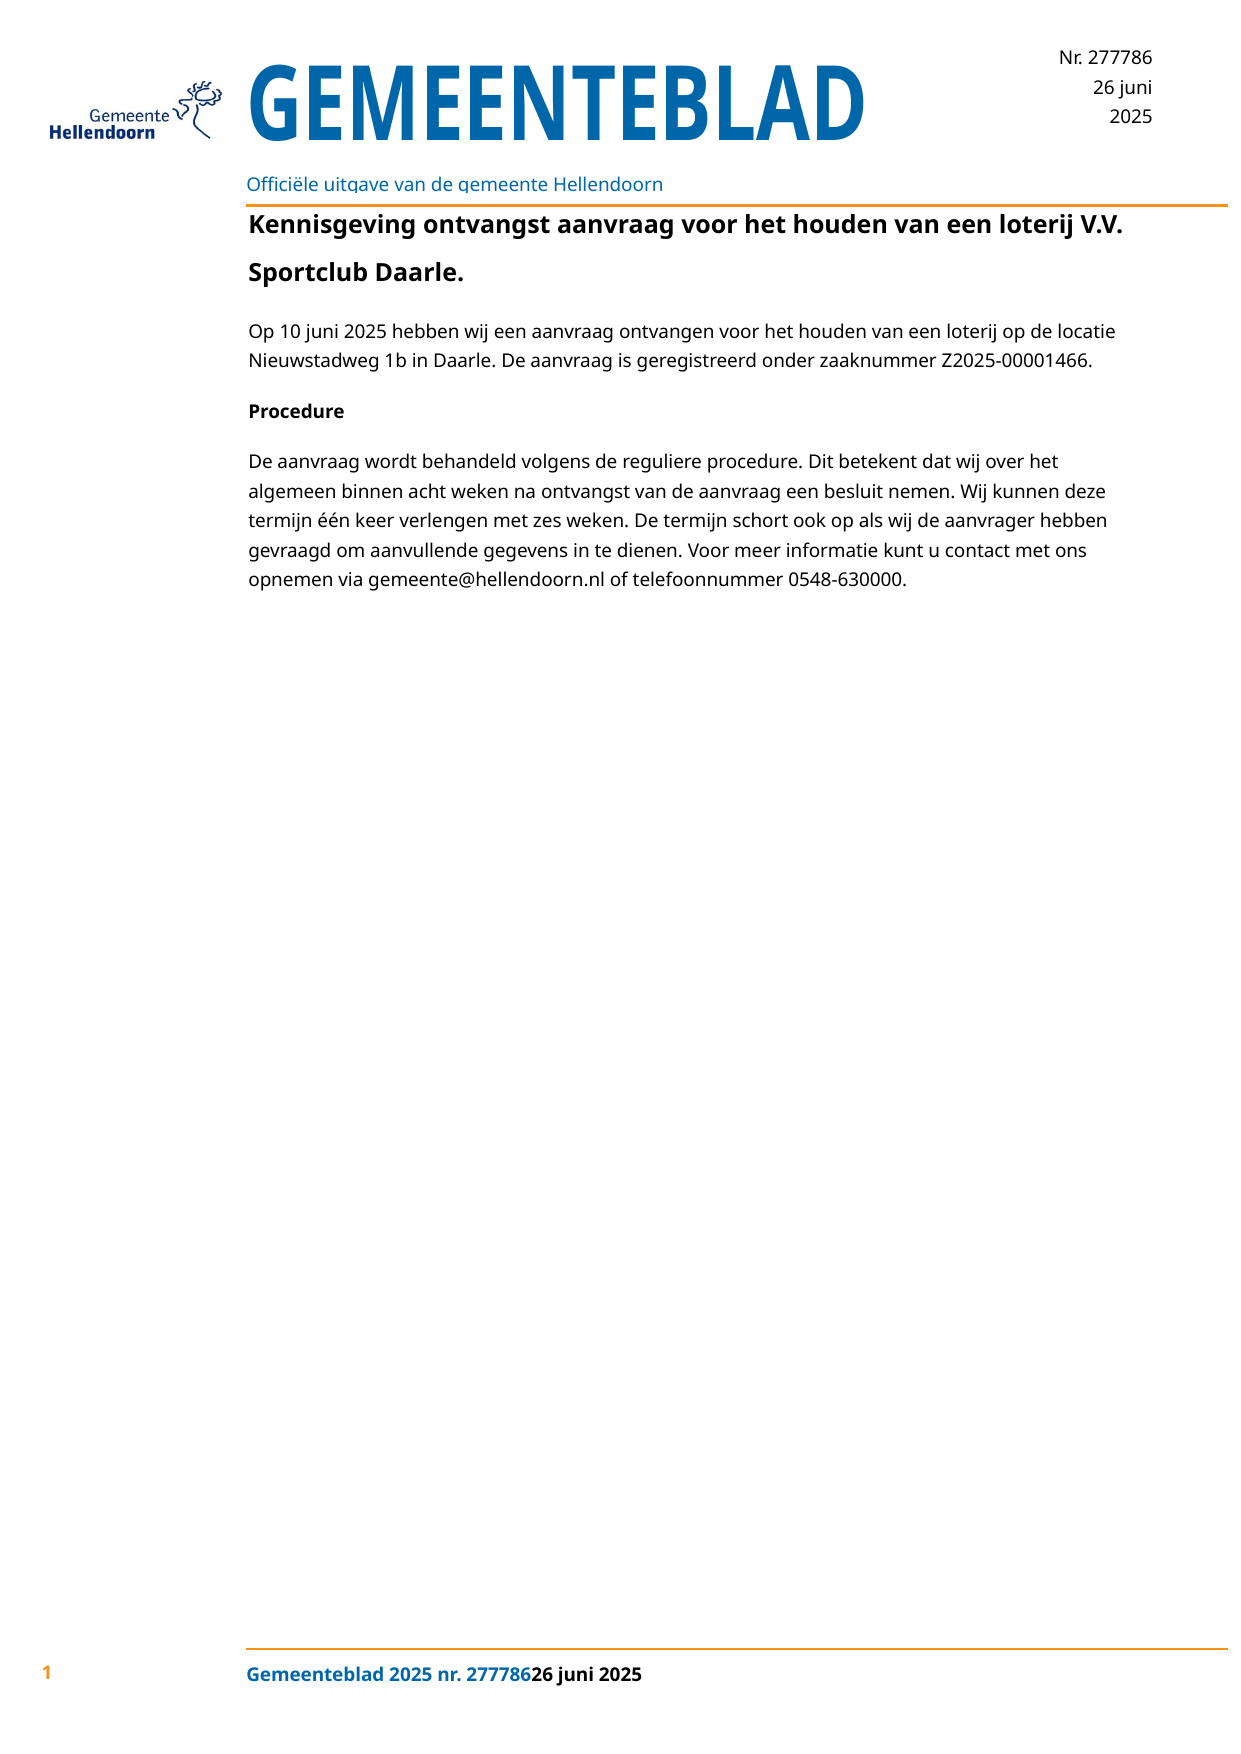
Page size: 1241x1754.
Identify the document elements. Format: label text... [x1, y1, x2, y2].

text De aanvraag wordt behandeld volgens de reguliere procedure. Dit betekent dat wij over het algemeen binnen acht weken na ontvangst van de aanvraag een besluit nemen. Wij kunnen deze termijn één keer verlengen met zes weken. De termijn schort ook op als wij de aanvrager hebben gevraagd om aanvullende gegevens in te dienen. Voor meer informatie kunt u contact met ons opnemen via gemeente@hellendoorn.nl of telefoonnummer 0548-630000. [248, 448, 1152, 592]
text Kennisgeving ontvangst aanvraag voor het houden van een loterij V.V. Sportclub Daarle. [248, 207, 1152, 288]
text Procedure [248, 398, 1152, 424]
text Op 10 juni 2025 hebben wij een aanvraag ontvangen voor het houden van een loterij op de locatie Nieuwstadweg 1b in Daarle. De aanvraag is geregistreerd onder zaaknummer Z2025-00001466. [248, 318, 1152, 373]
picture [41, 47, 231, 172]
